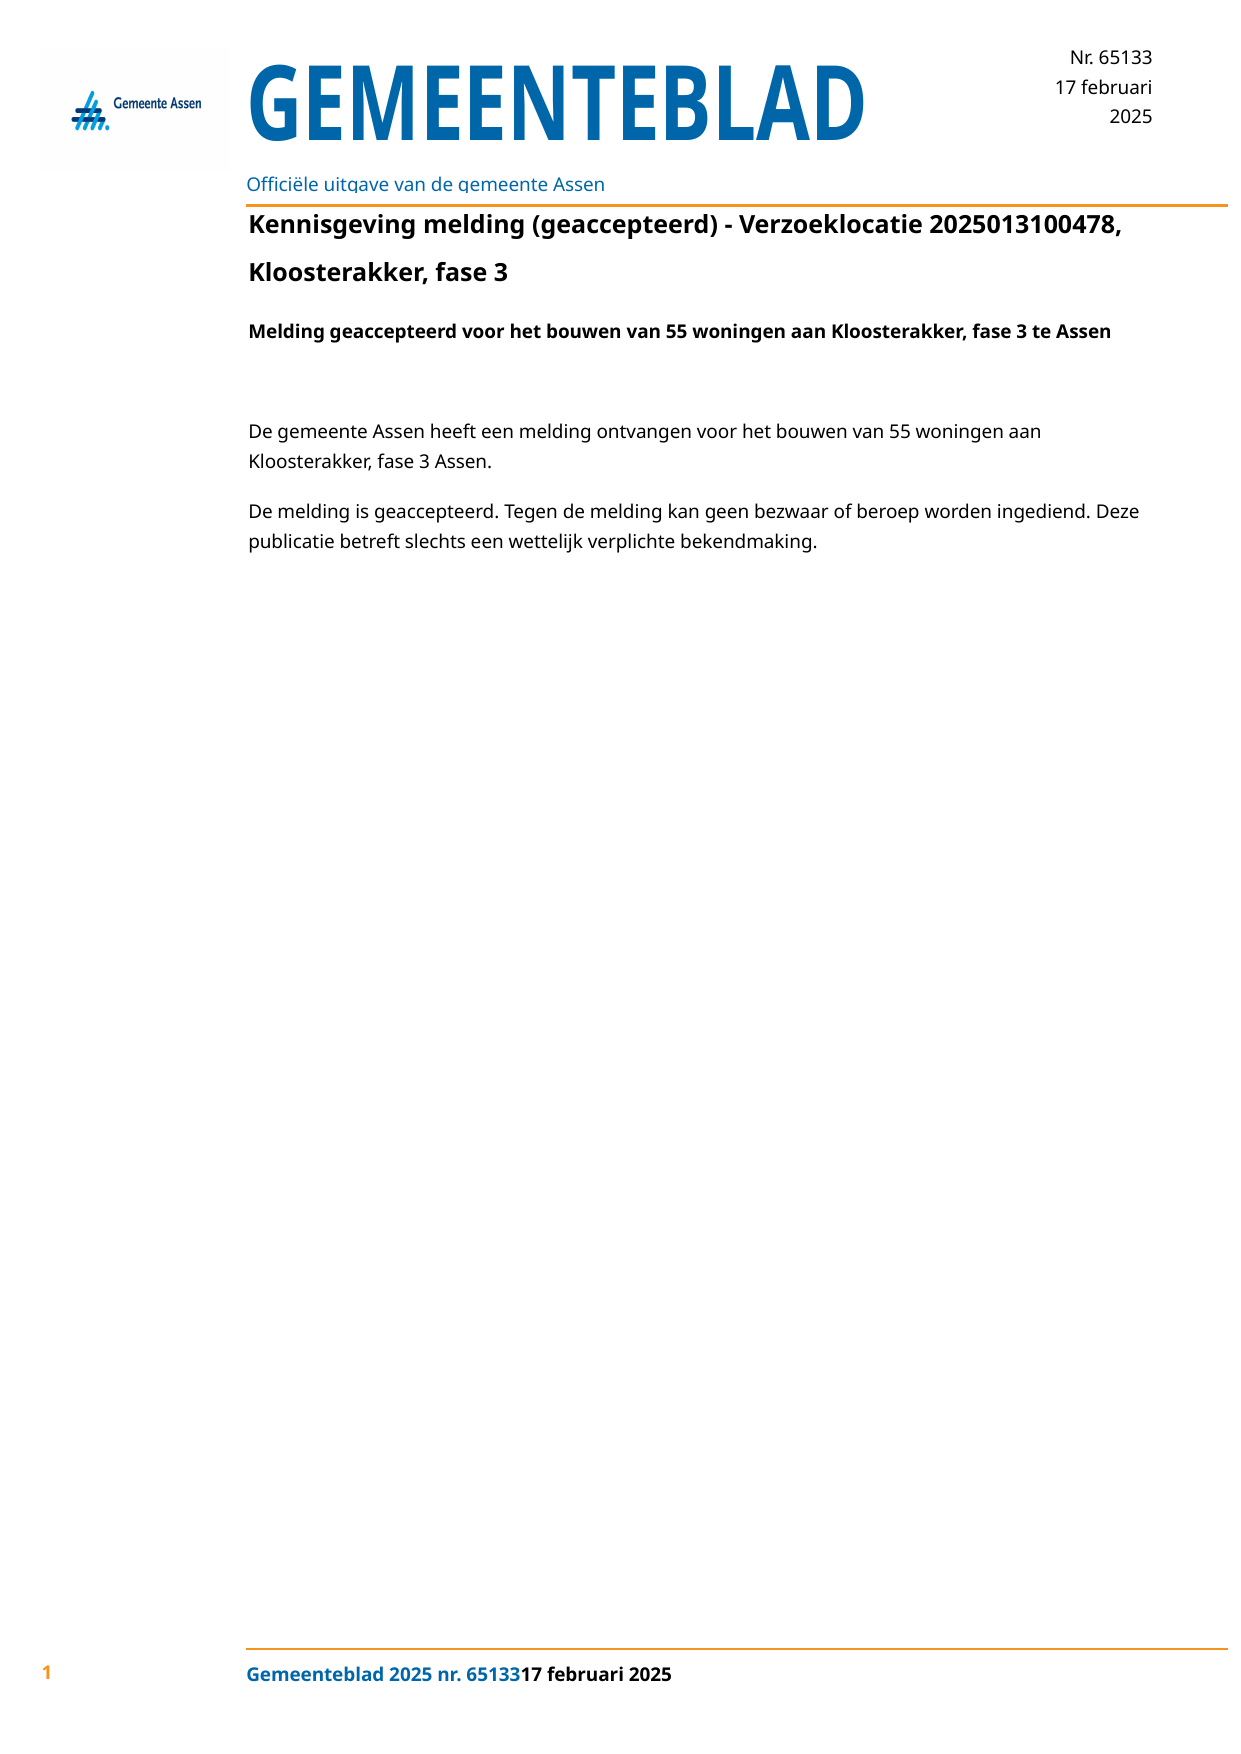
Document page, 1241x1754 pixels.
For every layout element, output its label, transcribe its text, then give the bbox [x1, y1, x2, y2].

text De melding is geaccepteerd. Tegen de melding kan geen bezwaar of beroep worden ingediend. Deze publicatie betreft slechts een wettelijk verplichte bekendmaking. [248, 499, 1152, 554]
text Kennisgeving melding (geaccepteerd) - Verzoeklocatie 2025013100478, Kloosterakker, fase 3 [248, 207, 1152, 288]
picture [41, 47, 231, 172]
text Melding geaccepteerd voor het bouwen van 55 woningen aan Kloosterakker, fase 3 te Assen [248, 318, 1152, 344]
text De gemeente Assen heeft een melding ontvangen voor het bouwen van 55 woningen aan Kloosterakker, fase 3 Assen. [248, 419, 1152, 474]
